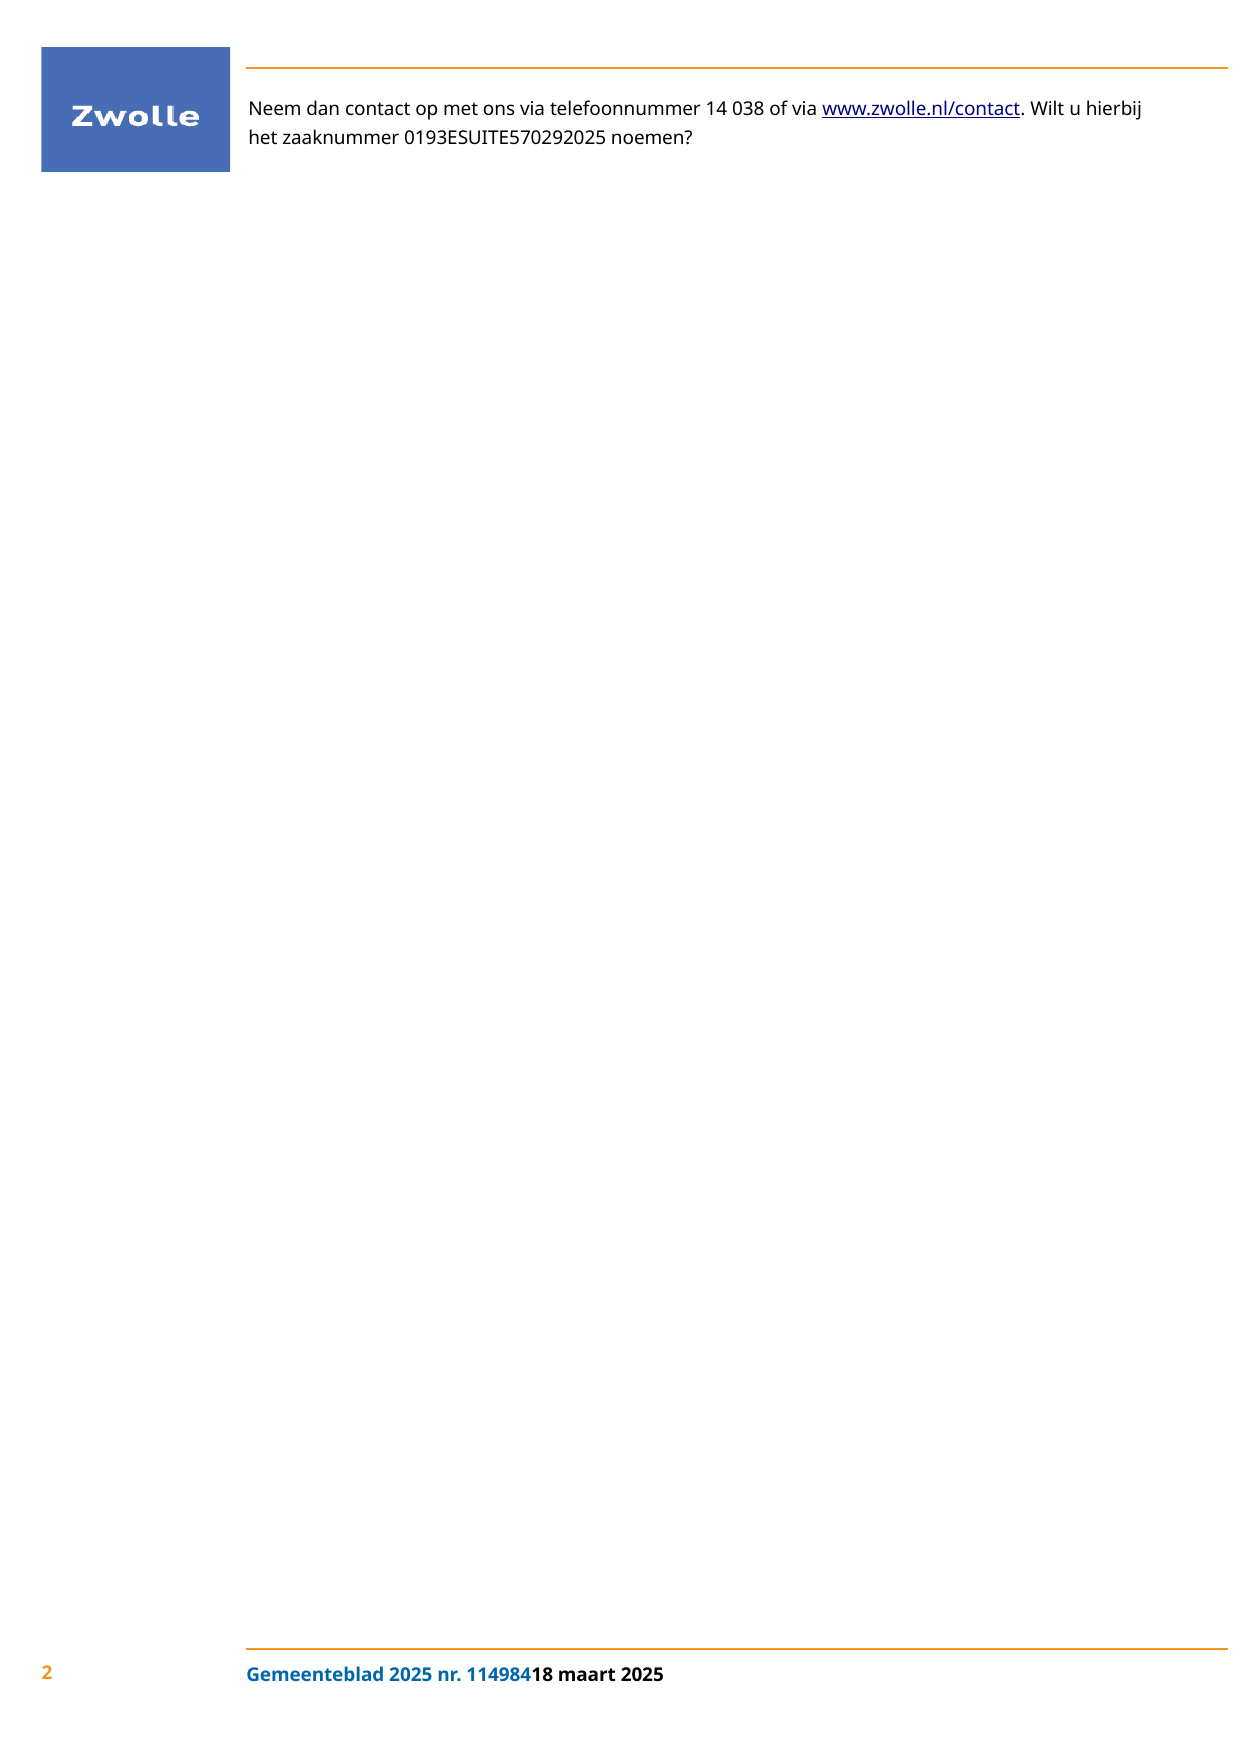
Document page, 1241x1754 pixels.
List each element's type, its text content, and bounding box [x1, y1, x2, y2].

text Neem dan contact op met ons via telefoonnummer 14 038 of via www.zwolle.nl/contact. Wilt u hierbij het zaaknummer 0193ESUITE570292025 noemen? [248, 95, 1152, 150]
picture [41, 47, 231, 172]
